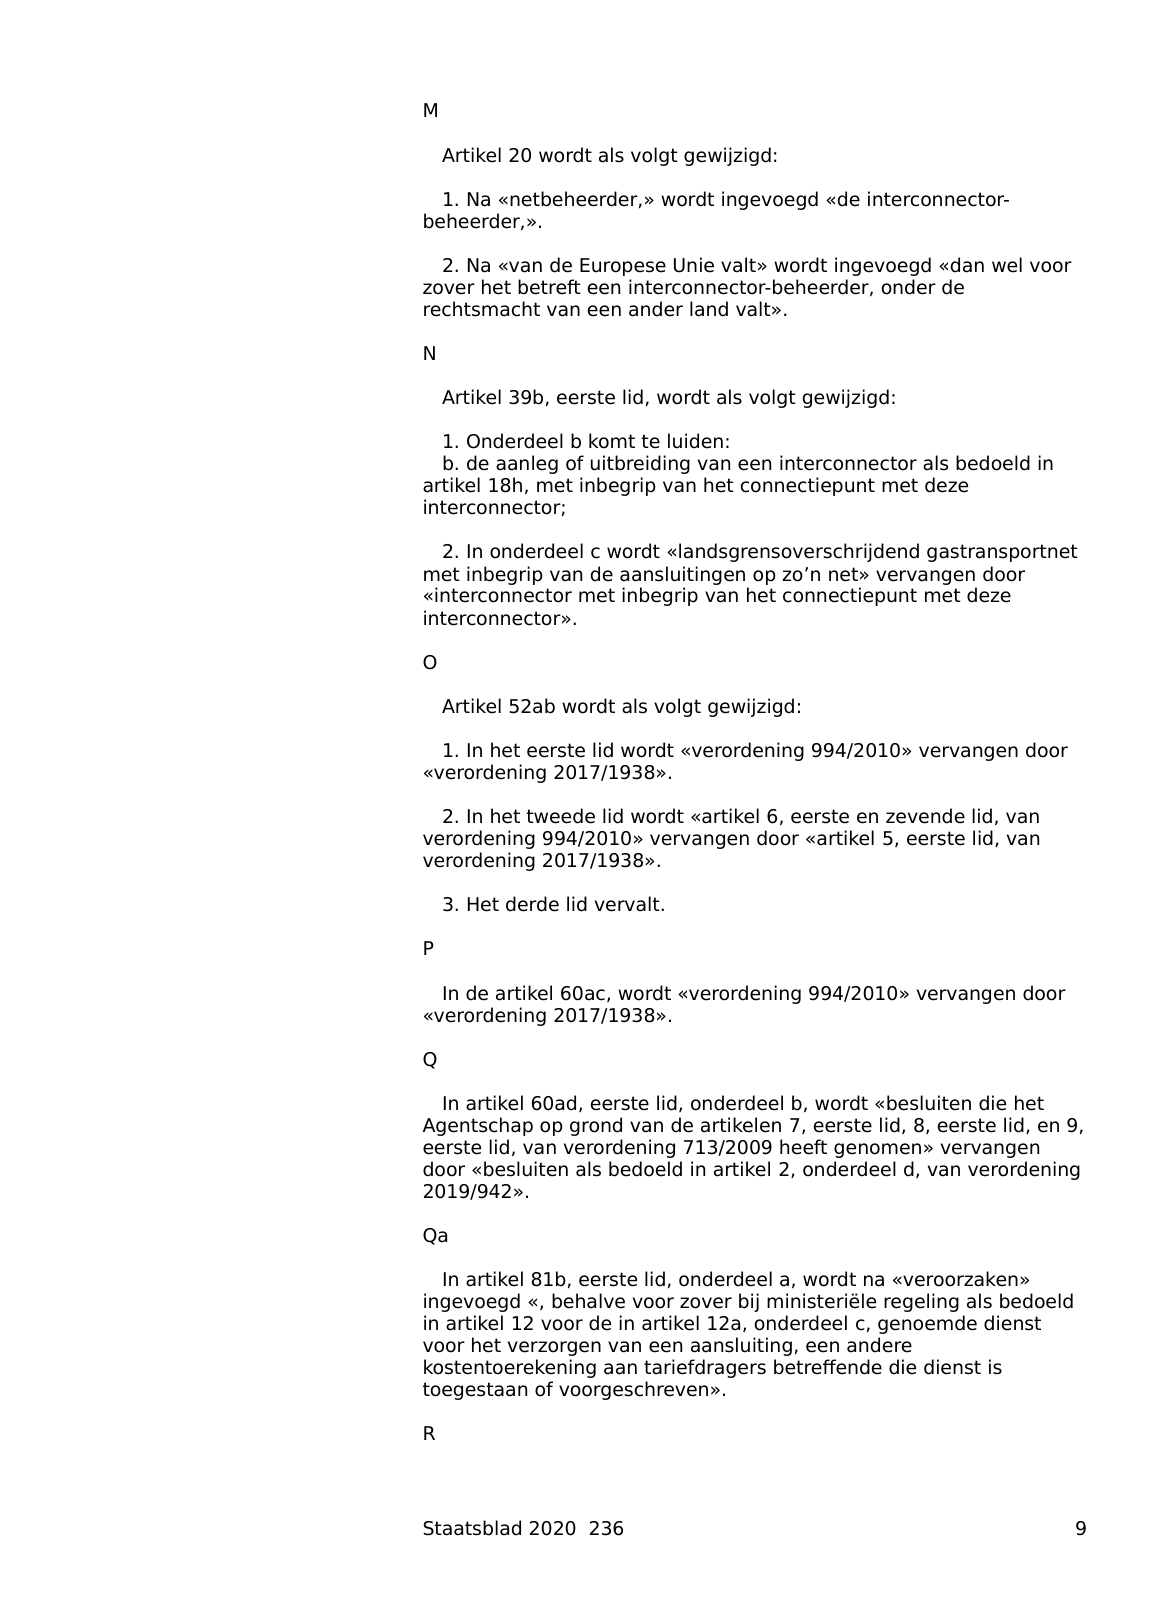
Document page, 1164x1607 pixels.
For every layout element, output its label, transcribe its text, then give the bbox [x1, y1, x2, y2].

text 2. Na «van de Europese Unie valt» wordt ingevoegd «dan wel voor zover het betreft een interconnector-beheerder, onder de rechtsmacht van een ander land valt». [422, 255, 1087, 321]
text 1. Na «netbeheerder,» wordt ingevoegd «de interconnector-beheerder,». [422, 189, 1087, 233]
text O [422, 652, 1087, 673]
text M [422, 100, 1087, 122]
text Artikel 20 wordt als volgt gewijzigd: [422, 144, 1087, 167]
text 2. In onderdeel c wordt «landsgrensoverschrijdend gastransportnet met inbegrip van de aansluitingen op zo’n net» vervangen door «interconnector met inbegrip van het connectiepunt met deze interconnector». [422, 541, 1087, 629]
text Artikel 52ab wordt als volgt gewijzigd: [422, 696, 1087, 718]
text In de artikel 60ac, wordt «verordening 994/2010» vervangen door «verordening 2017/1938». [422, 982, 1087, 1026]
text Qa [422, 1225, 1087, 1247]
text Artikel 39b, eerste lid, wordt als volgt gewijzigd: [422, 387, 1087, 409]
text 1. In het eerste lid wordt «verordening 994/2010» vervangen door «verordening 2017/1938». [422, 740, 1087, 784]
text b. de aanleg of uitbreiding van een interconnector als bedoeld in artikel 18h, met inbegrip van het connectiepunt met deze interconnector; [422, 453, 1087, 519]
text Q [422, 1049, 1087, 1071]
text In artikel 81b, eerste lid, onderdeel a, wordt na «veroorzaken» ingevoegd «, behalve voor zover bij ministeriële regeling als bedoeld in artikel 12 voor de in artikel 12a, onderdeel c, genoemde dienst voor het verzorgen van een aansluiting, een andere kostentoerekening aan tariefdragers betreffende die dienst is toegestaan of voorgeschreven». [422, 1269, 1087, 1401]
text In artikel 60ad, eerste lid, onderdeel b, wordt «besluiten die het Agentschap op grond van de artikelen 7, eerste lid, 8, eerste lid, en 9, eerste lid, van verordening 713/2009 heeft genomen» vervangen door «besluiten als bedoeld in artikel 2, onderdeel d, van verordening 2019/942». [422, 1093, 1087, 1203]
text P [422, 938, 1087, 960]
text N [422, 343, 1087, 365]
text R [422, 1423, 1087, 1445]
text 2. In het tweede lid wordt «artikel 6, eerste en zevende lid, van verordening 994/2010» vervangen door «artikel 5, eerste lid, van verordening 2017/1938». [422, 806, 1087, 872]
text 3. Het derde lid vervalt. [422, 894, 1087, 916]
text 1. Onderdeel b komt te luiden: [422, 431, 1087, 453]
